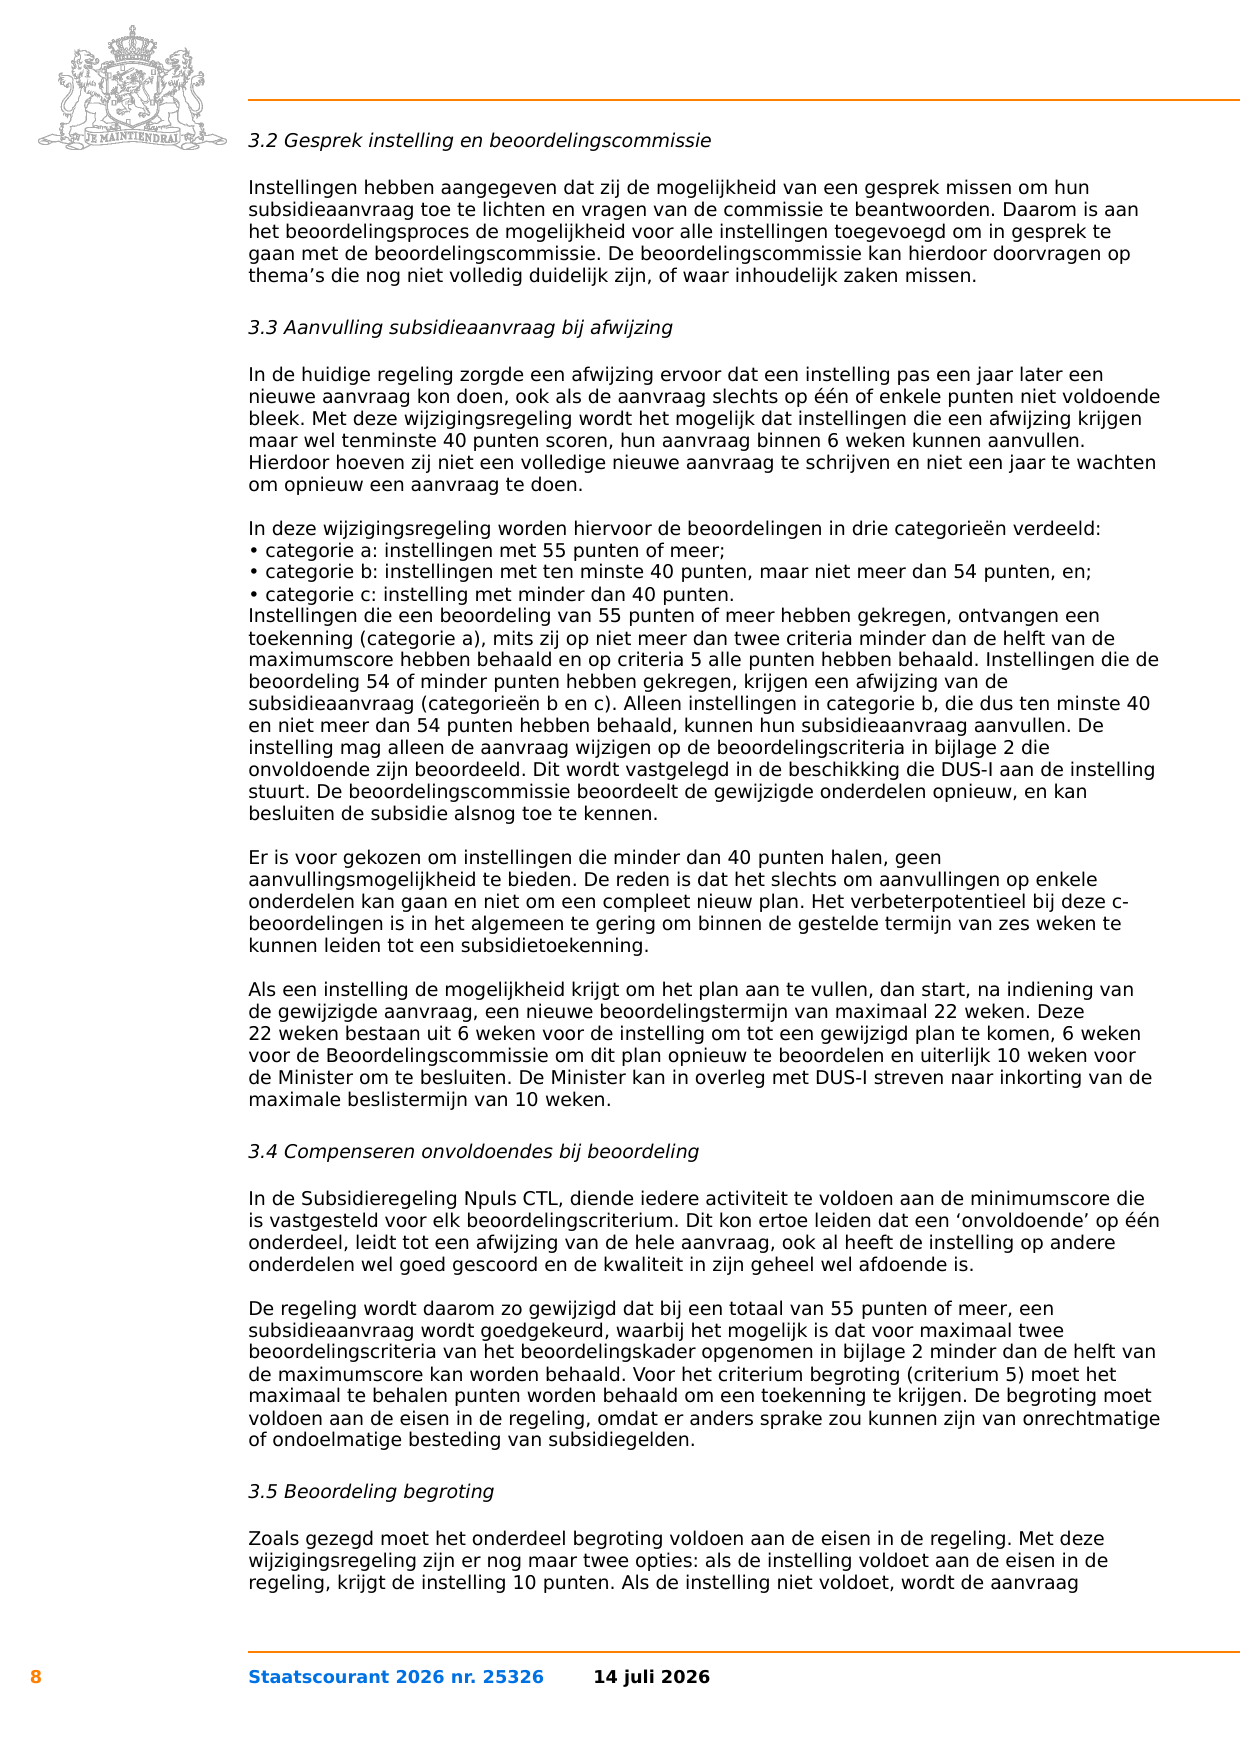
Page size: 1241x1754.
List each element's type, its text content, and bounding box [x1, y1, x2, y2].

text Er is voor gekozen om instellingen die minder dan 40 punten halen, geen aanvullingsmogelijkheid te bieden. De reden is dat het slechts om aanvullingen op enkele onderdelen kan gaan en niet om een compleet nieuw plan. Het verbeterpotentieel bij deze c-beoordelingen is in het algemeen te gering om binnen de gestelde termijn van zes weken te kunnen leiden tot een subsidietoekenning. [248, 847, 1163, 957]
text • categorie c: instelling met minder dan 40 punten. [248, 583, 1163, 605]
text Instellingen die een beoordeling van 55 punten of meer hebben gekregen, ontvangen een toekenning (categorie a), mits zij op niet meer dan twee criteria minder dan de helft van de maximumscore hebben behaald en op criteria 5 alle punten hebben behaald. Instellingen die de beoordeling 54 of minder punten hebben gekregen, krijgen een afwijzing van de subsidieaanvraag (categorieën b en c). Alleen instellingen in categorie b, die dus ten minste 40 en niet meer dan 54 punten hebben behaald, kunnen hun subsidieaanvraag aanvullen. De instelling mag alleen de aanvraag wijzigen op de beoordelingscriteria in bijlage 2 die onvoldoende zijn beoordeeld. Dit wordt vastgelegd in de beschikking die DUS-I aan de instelling stuurt. De beoordelingscommissie beoordeelt de gewijzigde onderdelen opnieuw, en kan besluiten de subsidie alsnog toe te kennen. [248, 605, 1163, 825]
text Als een instelling de mogelijkheid krijgt om het plan aan te vullen, dan start, na indiening van de gewijzigde aanvraag, een nieuwe beoordelingstermijn van maximaal 22 weken. Deze 22 weken bestaan uit 6 weken voor de instelling om tot een gewijzigd plan te komen, 6 weken voor de Beoordelingscommissie om dit plan opnieuw te beoordelen en uiterlijk 10 weken voor de Minister om te besluiten. De Minister kan in overleg met DUS-I streven naar inkorting van de maximale beslistermijn van 10 weken. [248, 979, 1163, 1111]
subtitle 3.2 Gesprek instelling en beoordelingscommissie [248, 130, 1163, 152]
text In deze wijzigingsregeling worden hiervoor de beoordelingen in drie categorieën verdeeld: [248, 517, 1163, 539]
text De regeling wordt daarom zo gewijzigd dat bij een totaal van 55 punten of meer, een subsidieaanvraag wordt goedgekeurd, waarbij het mogelijk is dat voor maximaal twee beoordelingscriteria van het beoordelingskader opgenomen in bijlage 2 minder dan de helft van de maximumscore kan worden behaald. Voor het criterium begroting (criterium 5) moet het maximaal te behalen punten worden behaald om een toekenning te krijgen. De begroting moet voldoen aan de eisen in de regeling, omdat er anders sprake zou kunnen zijn van onrechtmatige of ondoelmatige besteding van subsidiegelden. [248, 1297, 1163, 1451]
text • categorie a: instellingen met 55 punten of meer; [248, 539, 1163, 561]
text In de huidige regeling zorgde een afwijzing ervoor dat een instelling pas een jaar later een nieuwe aanvraag kon doen, ook als de aanvraag slechts op één of enkele punten niet voldoende bleek. Met deze wijzigingsregeling wordt het mogelijk dat instellingen die een afwijzing krijgen maar wel tenminste 40 punten scoren, hun aanvraag binnen 6 weken kunnen aanvullen. Hierdoor hoeven zij niet een volledige nieuwe aanvraag te schrijven en niet een jaar te wachten om opnieuw een aanvraag te doen. [248, 364, 1163, 496]
text Zoals gezegd moet het onderdeel begroting voldoen aan de eisen in de regeling. Met deze wijzigingsregeling zijn er nog maar twee opties: als de instelling voldoet aan de eisen in de regeling, krijgt de instelling 10 punten. Als de instelling niet voldoet, wordt de aanvraag [248, 1528, 1163, 1594]
subtitle 3.3 Aanvulling subsidieaanvraag bij afwijzing [248, 317, 1163, 339]
subtitle 3.4 Compenseren onvoldoendes bij beoordeling [248, 1141, 1163, 1163]
subtitle 3.5 Beoordeling begroting [248, 1481, 1163, 1503]
text In de Subsidieregeling Npuls CTL, diende iedere activiteit te voldoen aan de minimumscore die is vastgesteld voor elk beoordelingscriterium. Dit kon ertoe leiden dat een ‘onvoldoende’ op één onderdeel, leidt tot een afwijzing van de hele aanvraag, ook al heeft de instelling op andere onderdelen wel goed gescoord en de kwaliteit in zijn geheel wel afdoende is. [248, 1188, 1163, 1276]
text Instellingen hebben aangegeven dat zij de mogelijkheid van een gesprek missen om hun subsidieaanvraag toe te lichten en vragen van de commissie te beantwoorden. Daarom is aan het beoordelingsproces de mogelijkheid voor alle instellingen toegevoegd om in gesprek te gaan met de beoordelingscommissie. De beoordelingscommissie kan hierdoor doorvragen op thema’s die nog niet volledig duidelijk zijn, of waar inhoudelijk zaken missen. [248, 177, 1163, 287]
picture [38, 25, 227, 150]
text • categorie b: instellingen met ten minste 40 punten, maar niet meer dan 54 punten, en; [248, 561, 1163, 583]
